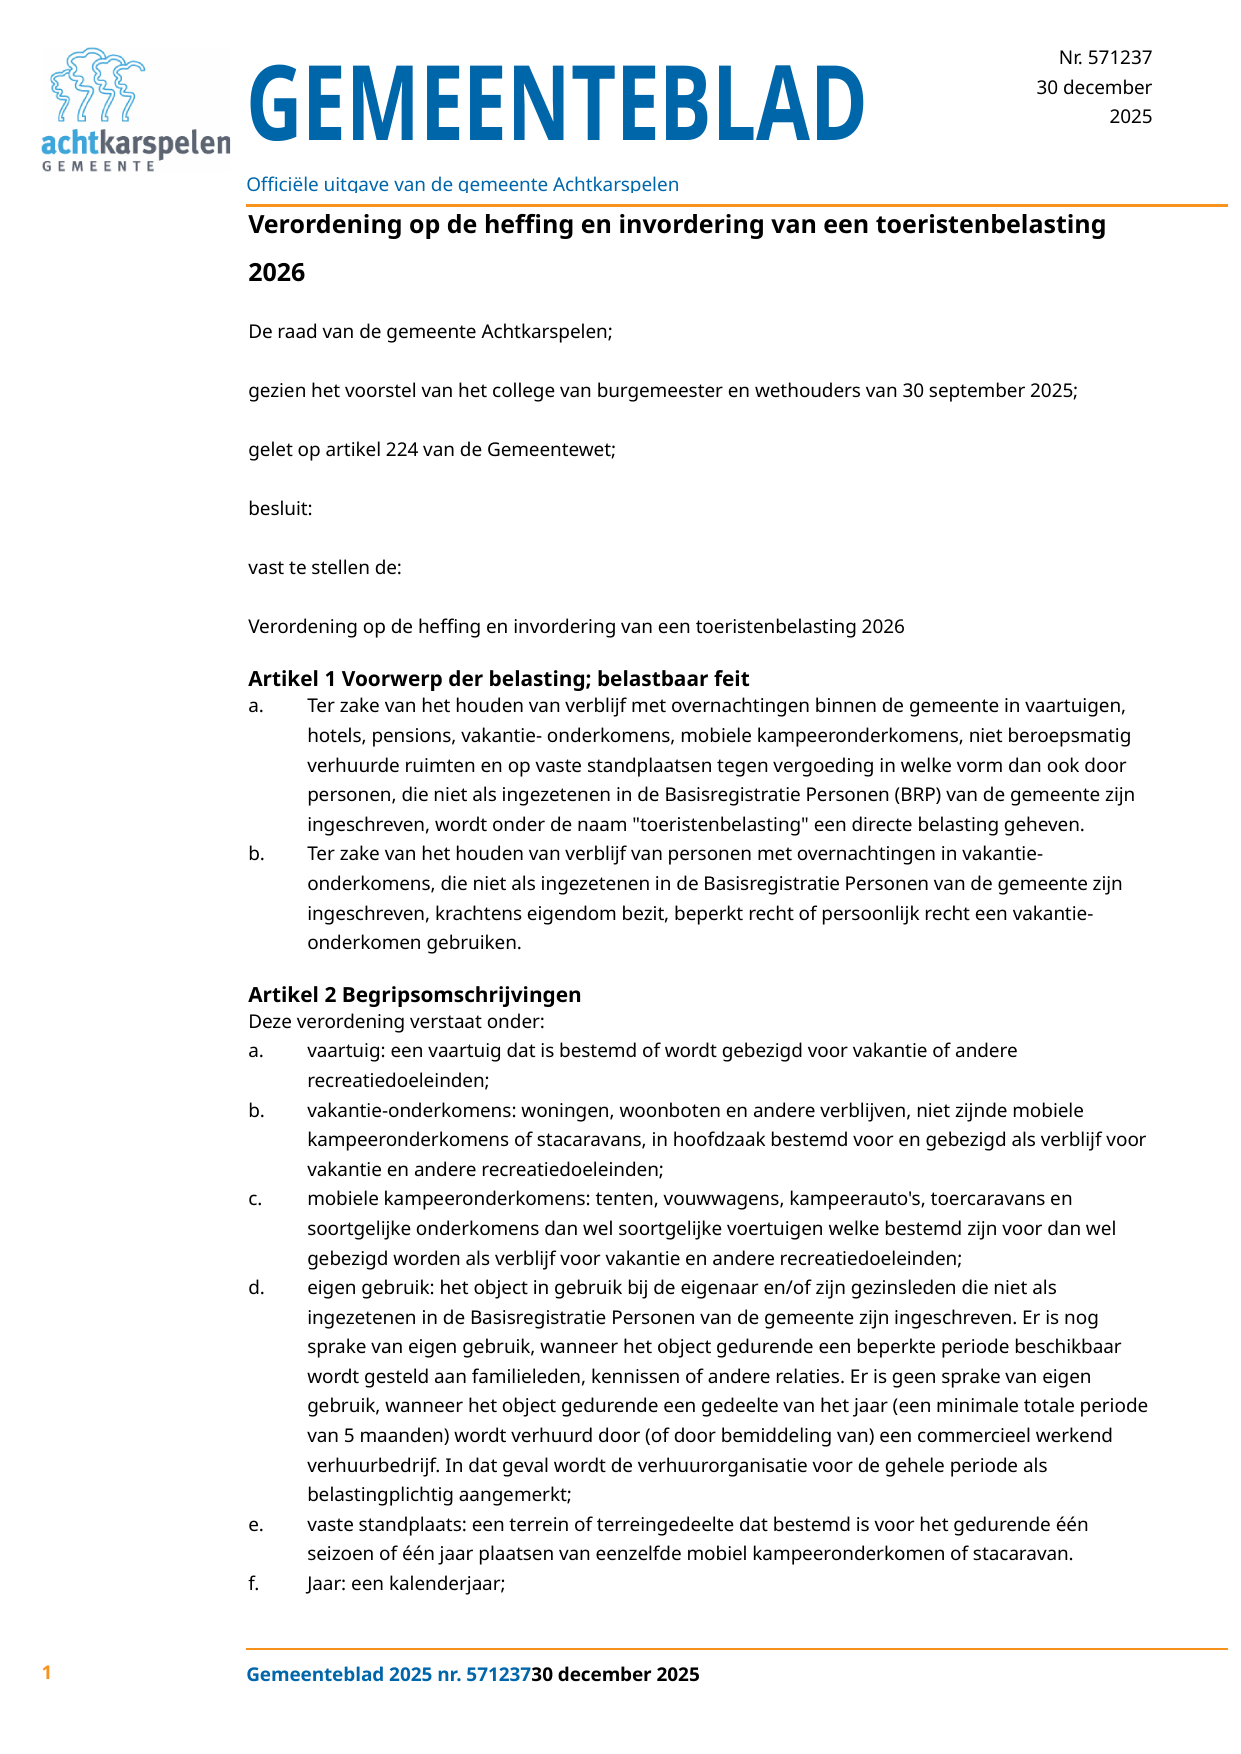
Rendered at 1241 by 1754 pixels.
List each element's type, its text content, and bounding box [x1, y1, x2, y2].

text Verordening op de heffing en invordering van een toeristenbelasting 2026 [248, 207, 1152, 288]
list eigen gebruik: het object in gebruik bij de eigenaar en/of zijn gezinsleden die niet als ingezetenen in de Basisregistratie Personen van de gemeente zijn ingeschreven. Er is nog sprake van eigen gebruik, wanneer het object gedurende een beperkte periode beschikbaar wordt gesteld aan familieleden, kennissen of andere relaties. Er is geen sprake van eigen gebruik, wanneer het object gedurende een gedeelte van het jaar (een minimale totale periode van 5 maanden) wordt verhuurd door (of door bemiddeling van) een commercieel werkend verhuurbedrijf. In dat geval wordt de verhuurorganisatie voor de gehele periode als belastingplichtig aangemerkt; [248, 1274, 1152, 1507]
list Ter zake van het houden van verblijf van personen met overnachtingen in vakantie-onderkomens, die niet als ingezetenen in de Basisregistratie Personen van de gemeente zijn ingeschreven, krachtens eigendom bezit, beperkt recht of persoonlijk recht een vakantie- onderkomen gebruiken. [248, 841, 1152, 955]
list vaartuig: een vaartuig dat is bestemd of wordt gebezigd voor vakantie of andere recreatiedoeleinden; [248, 1038, 1152, 1093]
text Verordening op de heffing en invordering van een toeristenbelasting 2026 [248, 614, 1152, 639]
text Artikel 2 Begripsomschrijvingen [248, 980, 1152, 1008]
text gelet op artikel 224 van de Gemeentewet; [248, 436, 1152, 462]
list Jaar: een kalenderjaar; [248, 1570, 1152, 1596]
text De raad van de gemeente Achtkarspelen; [248, 318, 1152, 344]
text gezien het voorstel van het college van burgemeester en wethouders van 30 september 2025; [248, 377, 1152, 403]
list vakantie-onderkomens: woningen, woonboten en andere verblijven, niet zijnde mobiele kampeeronderkomens of stacaravans, in hoofdzaak bestemd voor en gebezigd als verblijf voor vakantie en andere recreatiedoeleinden; [248, 1097, 1152, 1182]
list Ter zake van het houden van verblijf met overnachtingen binnen de gemeente in vaartuigen, hotels, pensions, vakantie- onderkomens, mobiele kampeeronderkomens, niet beroepsmatig verhuurde ruimten en op vaste standplaatsen tegen vergoeding in welke vorm dan ook door personen, die niet als ingezetenen in de Basisregistratie Personen (BRP) van de gemeente zijn ingeschreven, wordt onder de naam "toeristenbelasting" een directe belasting geheven. [248, 693, 1152, 837]
text Artikel 1 Voorwerp der belasting; belastbaar feit [248, 664, 1152, 693]
text vast te stellen de: [248, 554, 1152, 580]
picture [41, 47, 231, 172]
list vaste standplaats: een terrein of terreingedeelte dat bestemd is voor het gedurende één seizoen of één jaar plaatsen van eenzelfde mobiel kampeeronderkomen of stacaravan. [248, 1511, 1152, 1566]
text besluit: [248, 495, 1152, 521]
list mobiele kampeeronderkomens: tenten, vouwwagens, kampeerauto's, toercaravans en soortgelijke onderkomens dan wel soortgelijke voertuigen welke bestemd zijn voor dan wel gebezigd worden als verblijf voor vakantie en andere recreatiedoeleinden; [248, 1186, 1152, 1271]
text Deze verordening verstaat onder: [248, 1008, 1152, 1034]
